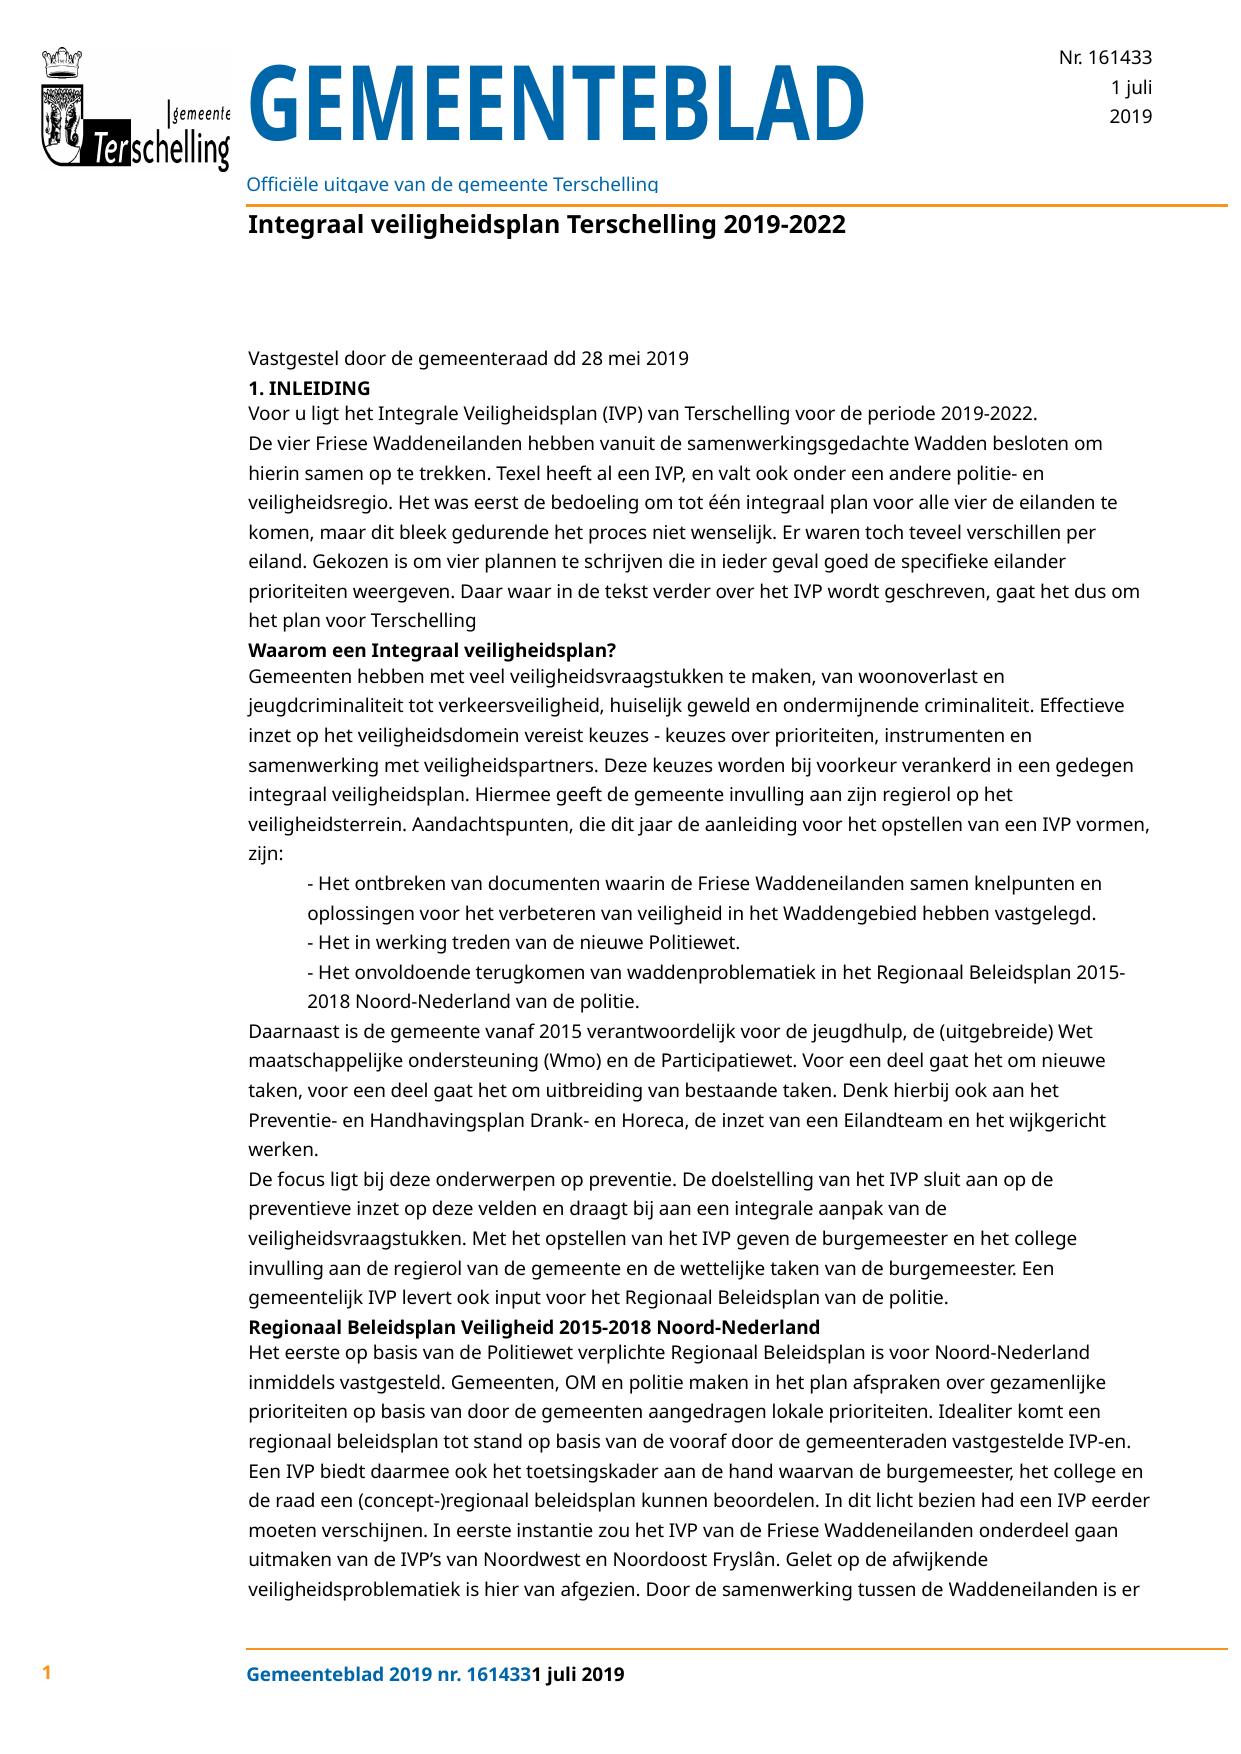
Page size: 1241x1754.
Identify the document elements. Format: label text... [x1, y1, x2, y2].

text Vastgestel door de gemeenteraad dd 28 mei 2019 [248, 345, 1152, 371]
text De vier Friese Waddeneilanden hebben vanuit de samenwerkingsgedachte Wadden besloten om hierin samen op te trekken. Texel heeft al een IVP, en valt ook onder een andere politie- en veiligheidsregio. Het was eerst de bedoeling om tot één integraal plan voor alle vier de eilanden te komen, maar dit bleek gedurende het proces niet wenselijk. Er waren toch teveel verschillen per eiland. Gekozen is om vier plannen te schrijven die in ieder geval goed de specifieke eilander prioriteiten weergeven. Daar waar in de tekst verder over het IVP wordt geschreven, gaat het dus om het plan voor Terschelling [248, 430, 1152, 633]
picture [41, 47, 231, 172]
text De focus ligt bij deze onderwerpen op preventie. De doelstelling van het IVP sluit aan op de preventieve inzet op deze velden en draagt bij aan een integrale aanpak van de veiligheidsvraagstukken. Met het opstellen van het IVP geven de burgemeester en het college invulling aan de regierol van de gemeente en de wettelijke taken van de burgemeester. Een gemeentelijk IVP levert ook input voor het Regionaal Beleidsplan van de politie. [248, 1166, 1152, 1310]
text Waarom een Integraal veiligheidsplan? [248, 637, 1152, 663]
list - Het in werking treden van de nieuwe Politiewet. [248, 929, 1152, 955]
text Integraal veiligheidsplan Terschelling 2019-2022 [248, 207, 1152, 241]
text Gemeenten hebben met veel veiligheidsvraagstukken te maken, van woonoverlast en jeugdcriminaliteit tot verkeersveiligheid, huiselijk geweld en ondermijnende criminaliteit. Effectieve inzet op het veiligheidsdomein vereist keuzes - keuzes over prioriteiten, instrumenten en samenwerking met veiligheidspartners. Deze keuzes worden bij voorkeur verankerd in een gedegen integraal veiligheidsplan. Hiermee geeft de gemeente invulling aan zijn regierol op het veiligheidsterrein. Aandachtspunten, die dit jaar de aanleiding voor het opstellen van een IVP vormen, zijn: [248, 663, 1152, 866]
list - Het onvoldoende terugkomen van waddenproblematiek in het Regionaal Beleidsplan 2015-2018 Noord-Nederland van de politie. [248, 959, 1152, 1014]
text 1. INLEIDING [248, 375, 1152, 401]
text Voor u ligt het Integrale Veiligheidsplan (IVP) van Terschelling voor de periode 2019-2022. [248, 401, 1152, 426]
list - Het ontbreken van documenten waarin de Friese Waddeneilanden samen knelpunten en oplossingen voor het verbeteren van veiligheid in het Waddengebied hebben vastgelegd. [248, 870, 1152, 925]
text Regionaal Beleidsplan Veiligheid 2015-2018 Noord-Nederland [248, 1314, 1152, 1339]
text Het eerste op basis van de Politiewet verplichte Regionaal Beleidsplan is voor Noord-Nederland inmiddels vastgesteld. Gemeenten, OM en politie maken in het plan afspraken over gezamenlijke prioriteiten op basis van door de gemeenten aangedragen lokale prioriteiten. Idealiter komt een regionaal beleidsplan tot stand op basis van de vooraf door de gemeenteraden vastgestelde IVP-en. Een IVP biedt daarmee ook het toetsingskader aan de hand waarvan de burgemeester, het college en de raad een (concept-)regionaal beleidsplan kunnen beoordelen. In dit licht bezien had een IVP eerder moeten verschijnen. In eerste instantie zou het IVP van de Friese Waddeneilanden onderdeel gaan uitmaken van de IVP’s van Noordwest en Noordoost Fryslân. Gelet op de afwijkende veiligheidsproblematiek is hier van afgezien. Door de samenwerking tussen de Waddeneilanden is er [248, 1339, 1152, 1602]
text Daarnaast is de gemeente vanaf 2015 verantwoordelijk voor de jeugdhulp, de (uitgebreide) Wet maatschappelijke ondersteuning (Wmo) en de Participatiewet. Voor een deel gaat het om nieuwe taken, voor een deel gaat het om uitbreiding van bestaande taken. Denk hierbij ook aan het Preventie- en Handhavingsplan Drank- en Horeca, de inzet van een Eilandteam en het wijkgericht werken. [248, 1018, 1152, 1162]
